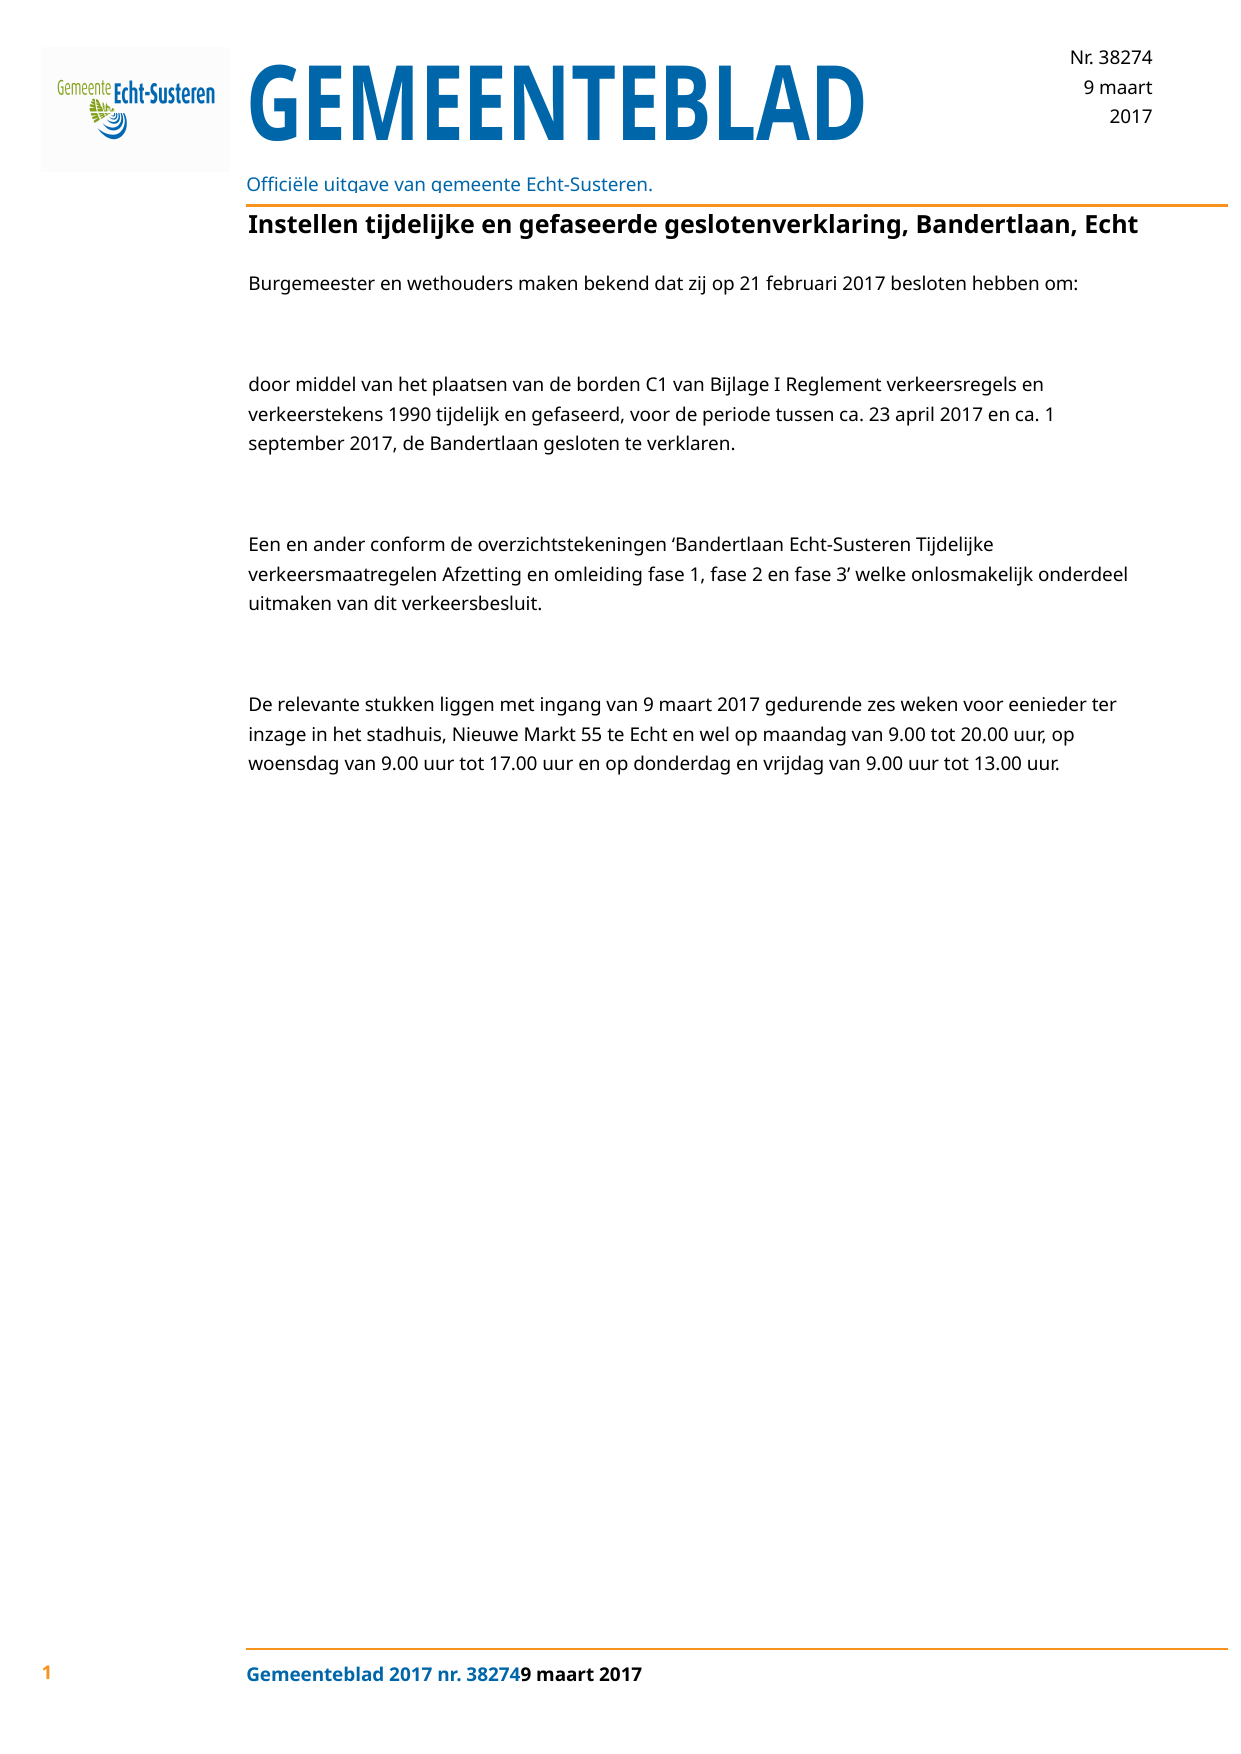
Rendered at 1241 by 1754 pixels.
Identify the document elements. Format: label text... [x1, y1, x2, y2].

text Instellen tijdelijke en gefaseerde geslotenverklaring, Bandertlaan, Echt [248, 207, 1152, 241]
text Burgemeester en wethouders maken bekend dat zij op 21 februari 2017 besloten hebben om: [248, 270, 1152, 296]
text Een en ander conform de overzichtstekeningen ‘Bandertlaan Echt-Susteren Tijdelijke verkeersmaatregelen Afzetting en omleiding fase 1, fase 2 en fase 3’ welke onlosmakelijk onderdeel uitmaken van dit verkeersbesluit. [248, 531, 1152, 616]
text door middel van het plaatsen van de borden C1 van Bijlage I Reglement verkeersregels en verkeerstekens 1990 tijdelijk en gefaseerd, voor de periode tussen ca. 23 april 2017 en ca. 1 september 2017, de Bandertlaan gesloten te verklaren. [248, 371, 1152, 456]
picture [41, 47, 231, 172]
text De relevante stukken liggen met ingang van 9 maart 2017 gedurende zes weken voor eenieder ter inzage in het stadhuis, Nieuwe Markt 55 te Echt en wel op maandag van 9.00 tot 20.00 uur, op woensdag van 9.00 uur tot 17.00 uur en op donderdag en vrijdag van 9.00 uur tot 13.00 uur. [248, 691, 1152, 776]
